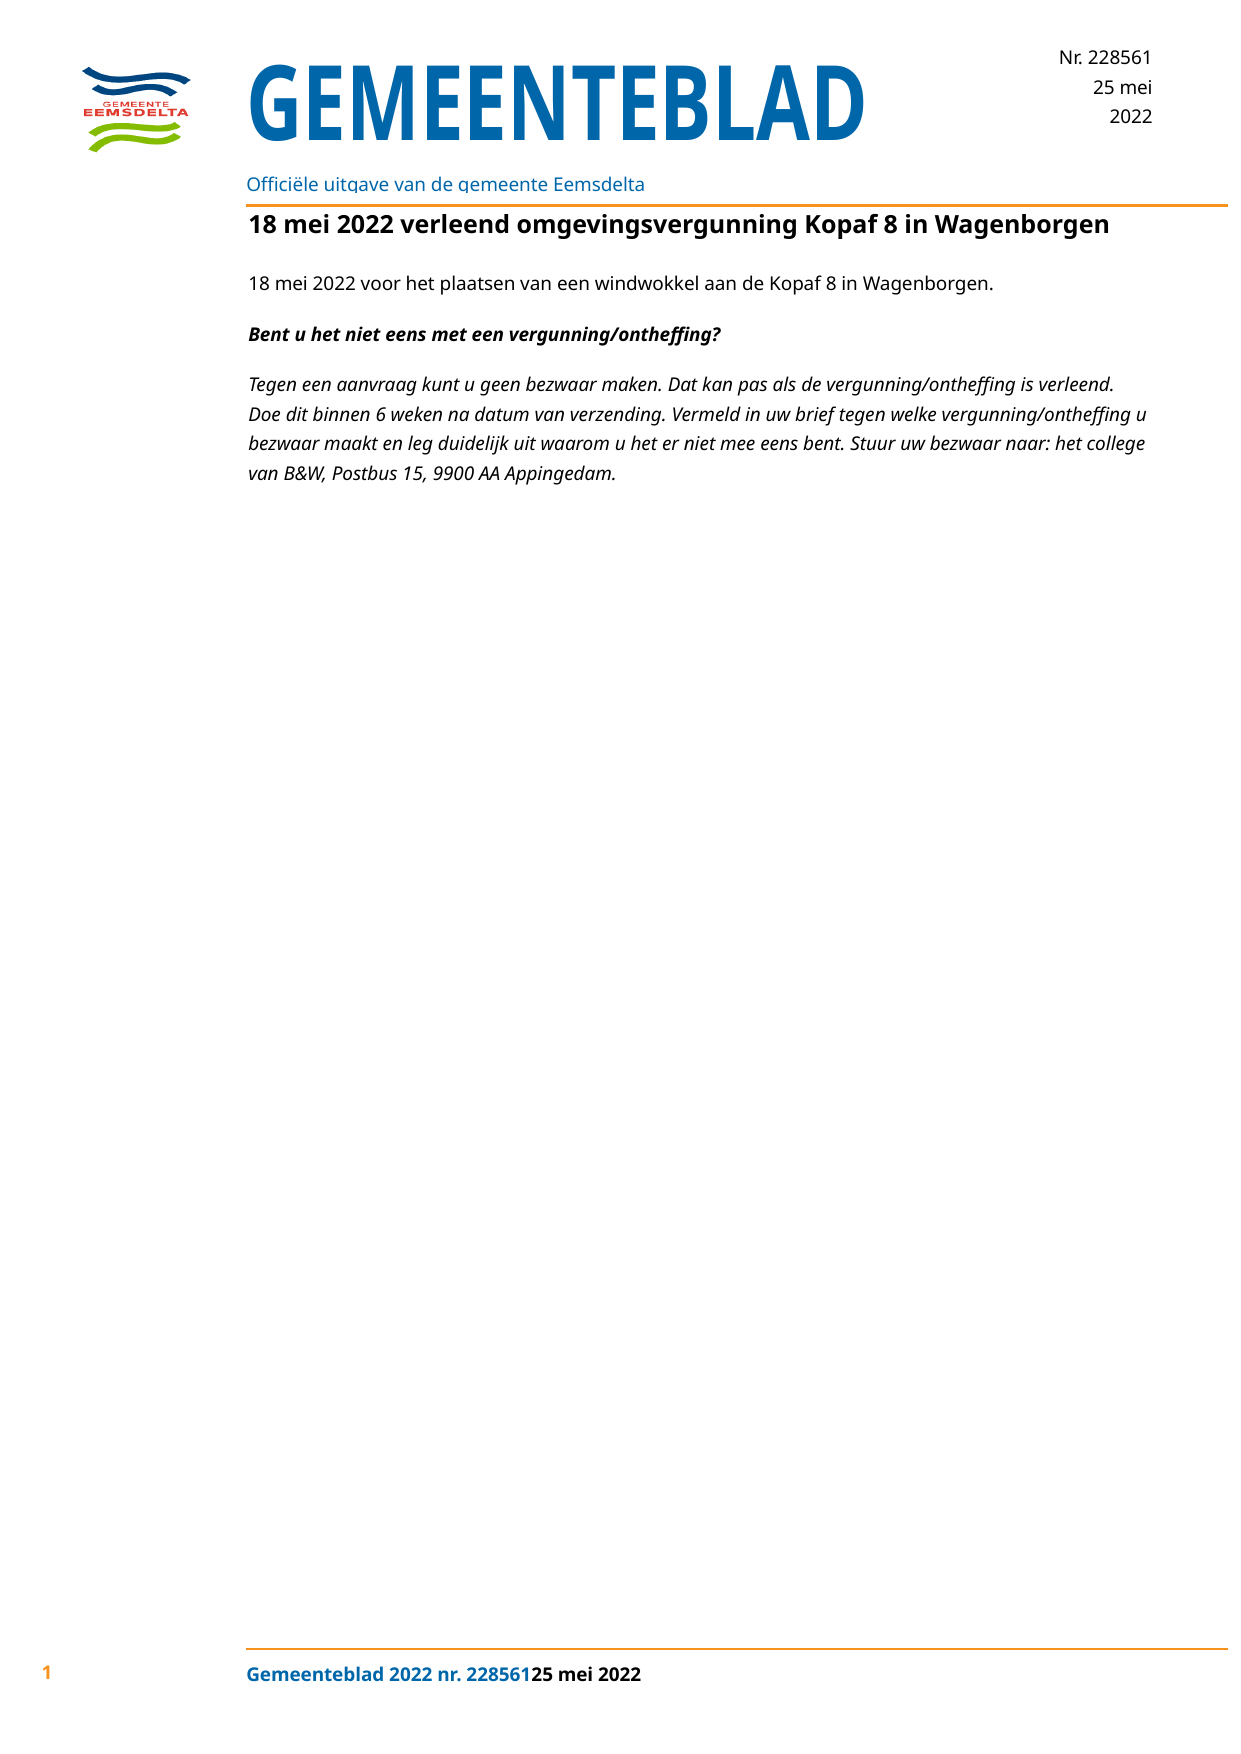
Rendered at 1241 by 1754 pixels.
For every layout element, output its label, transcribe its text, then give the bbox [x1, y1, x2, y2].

picture [41, 47, 231, 172]
text Bent u het niet eens met een vergunning/ontheffing? [248, 321, 1152, 346]
text 18 mei 2022 voor het plaatsen van een windwokkel aan de Kopaf 8 in Wagenborgen. [248, 270, 1152, 296]
text Tegen een aanvraag kunt u geen bezwaar maken. Dat kan pas als de vergunning/ontheffing is verleend. Doe dit binnen 6 weken na datum van verzending. Vermeld in uw brief tegen welke vergunning/ontheffing u bezwaar maakt en leg duidelijk uit waarom u het er niet mee eens bent. Stuur uw bezwaar naar: het college van B&W, Postbus 15, 9900 AA Appingedam. [248, 371, 1152, 486]
text 18 mei 2022 verleend omgevingsvergunning Kopaf 8 in Wagenborgen [248, 207, 1152, 241]
